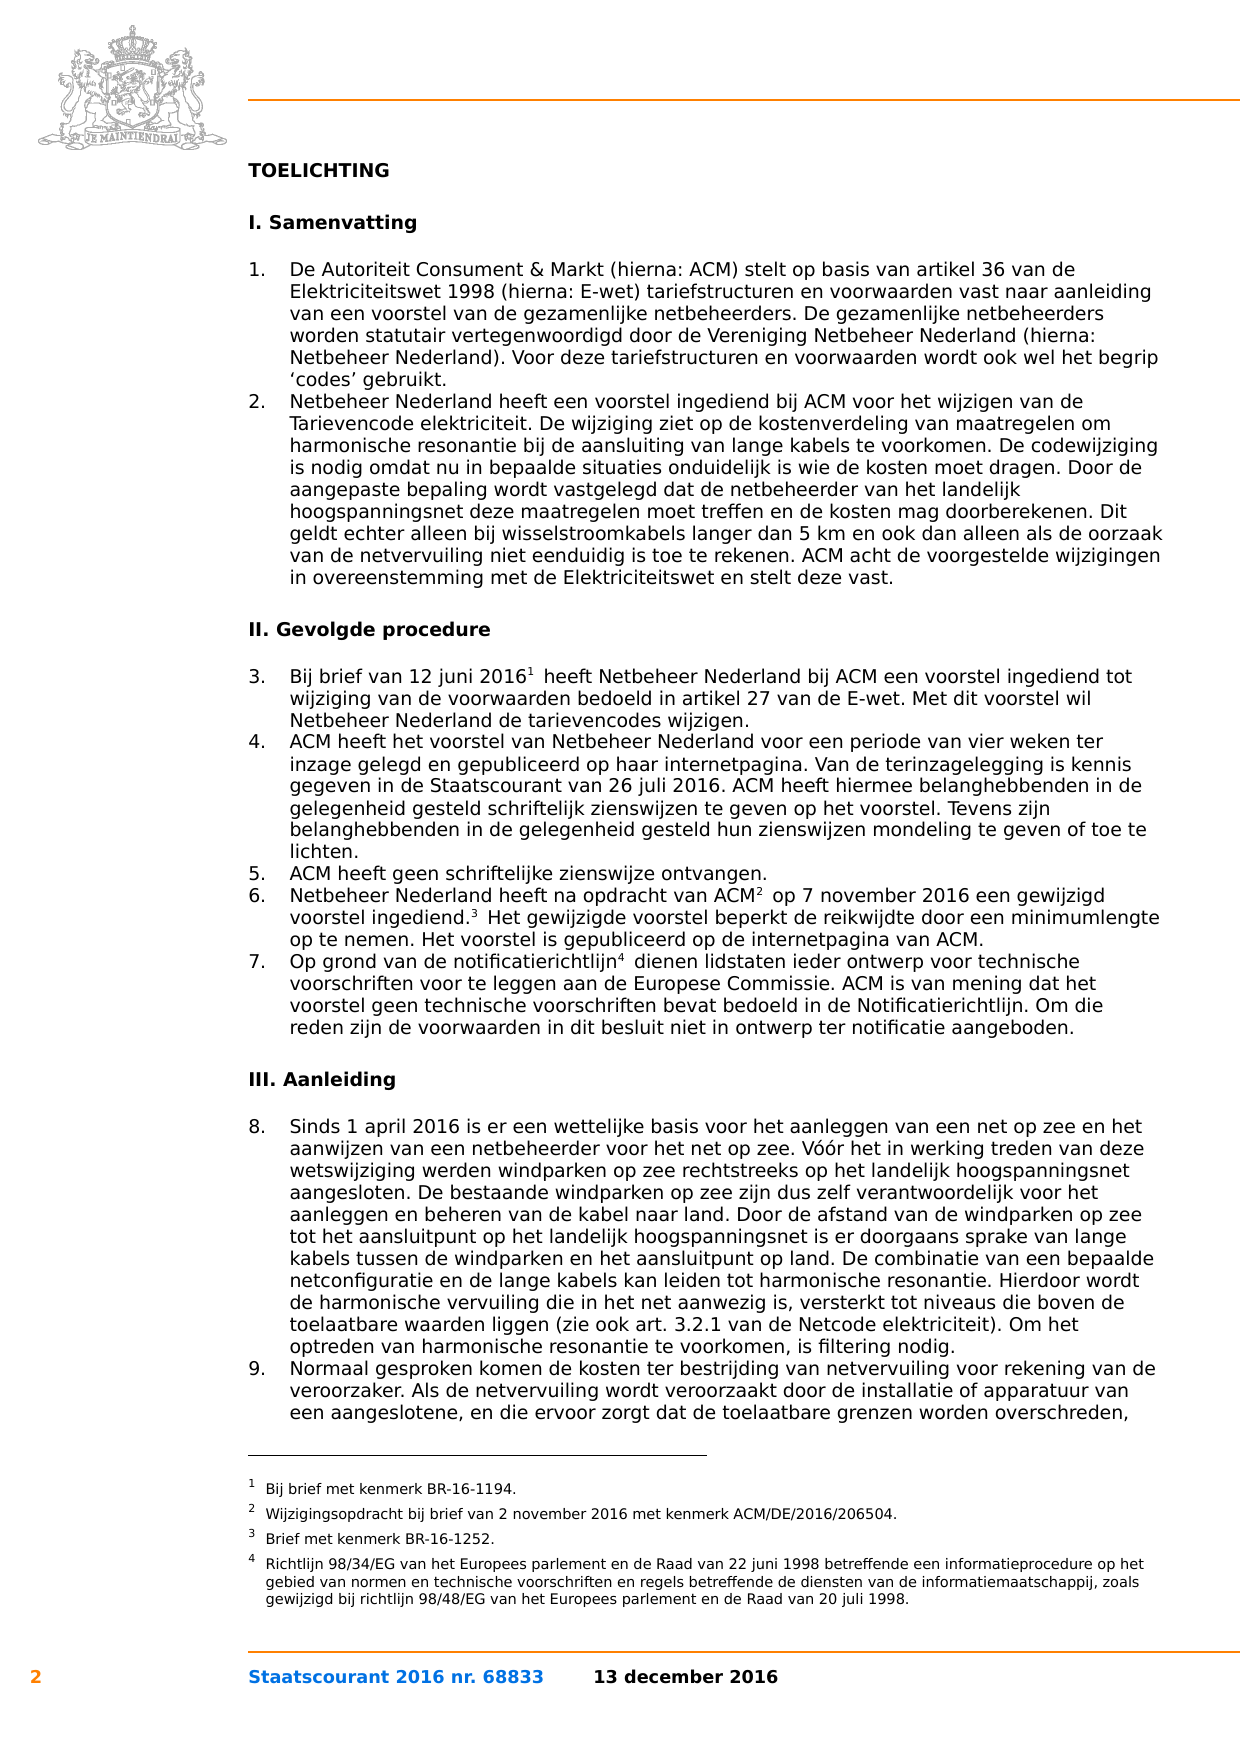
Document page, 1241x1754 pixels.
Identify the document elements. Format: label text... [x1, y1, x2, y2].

subtitle II. Gevolgde procedure [248, 618, 1163, 641]
text 7. Op grond van de notificatierichtlijn dienen lidstaten ieder ontwerp voor technische voorschriften voor te leggen aan de Europese Commissie. ACM is van mening dat het voorstel geen technische voorschriften bevat bedoeld in de Notificatierichtlijn. Om die reden zijn de voorwaarden in dit besluit niet in ontwerp ter notificatie aangeboden. [248, 951, 1163, 1039]
text 8. Sinds 1 april 2016 is er een wettelijke basis voor het aanleggen van een net op zee en het aanwijzen van een netbeheerder voor het net op zee. Vóór het in werking treden van deze wetswijziging werden windparken op zee rechtstreeks op het landelijk hoogspanningsnet aangesloten. De bestaande windparken op zee zijn dus zelf verantwoordelijk voor het aanleggen en beheren van de kabel naar land. Door de afstand van de windparken op zee tot het aansluitpunt op het landelijk hoogspanningsnet is er doorgaans sprake van lange kabels tussen de windparken en het aansluitpunt op land. De combinatie van een bepaalde netconfiguratie en de lange kabels kan leiden tot harmonische resonantie. Hierdoor wordt de harmonische vervuiling die in het net aanwezig is, versterkt tot niveaus die boven de toelaatbare waarden liggen (zie ook art. 3.2.1 van de Netcode elektriciteit). Om het optreden van harmonische resonantie te voorkomen, is filtering nodig. [248, 1116, 1163, 1358]
text Wijzigingsopdracht bij brief van 2 november 2016 met kenmerk ACM/DE/2016/206504. [248, 1502, 1163, 1524]
subtitle I. Samenvatting [248, 212, 1163, 234]
text Richtlijn 98/34/EG van het Europees parlement en de Raad van 22 juni 1998 betreffende een informatieprocedure op het gebied van normen en technische voorschriften en regels betreffende de diensten van de informatiemaatschappij, zoals gewijzigd bij richtlijn 98/48/EG van het Europees parlement en de Raad van 20 juli 1998. [248, 1552, 1163, 1608]
text 4. ACM heeft het voorstel van Netbeheer Nederland voor een periode van vier weken ter inzage gelegd en gepubliceerd op haar internetpagina. Van de terinzagelegging is kennis gegeven in de Staatscourant van 26 juli 2016. ACM heeft hiermee belanghebbenden in de gelegenheid gesteld schriftelijk zienswijzen te geven op het voorstel. Tevens zijn belanghebbenden in de gelegenheid gesteld hun zienswijzen mondeling te geven of toe te lichten. [248, 731, 1163, 863]
text 9. Normaal gesproken komen de kosten ter bestrijding van netvervuiling voor rekening van de veroorzaker. Als de netvervuiling wordt veroorzaakt door de installatie of apparatuur van een aangeslotene, en die ervoor zorgt dat de toelaatbare grenzen worden overschreden, [248, 1358, 1163, 1424]
text 5. ACM heeft geen schriftelijke zienswijze ontvangen. [248, 863, 1163, 885]
picture [38, 25, 227, 150]
text 6. Netbeheer Nederland heeft na opdracht van ACM op 7 november 2016 een gewijzigd voorstel ingediend. Het gewijzigde voorstel beperkt de reikwijdte door een minimumlengte op te nemen. Het voorstel is gepubliceerd op de internetpagina van ACM. [248, 885, 1163, 951]
text Bij brief met kenmerk BR-16-1194. [248, 1477, 1163, 1499]
text 3. Bij brief van 12 juni 2016 heeft Netbeheer Nederland bij ACM een voorstel ingediend tot wijziging van de voorwaarden bedoeld in artikel 27 van de E-wet. Met dit voorstel wil Netbeheer Nederland de tarievencodes wijzigen. [248, 666, 1163, 731]
text 1. De Autoriteit Consument & Markt (hierna: ACM) stelt op basis van artikel 36 van de Elektriciteitswet 1998 (hierna: E-wet) tariefstructuren en voorwaarden vast naar aanleiding van een voorstel van de gezamenlijke netbeheerders. De gezamenlijke netbeheerders worden statutair vertegenwoordigd door de Vereniging Netbeheer Nederland (hierna: Netbeheer Nederland). Voor deze tariefstructuren en voorwaarden wordt ook wel het begrip ‘codes’ gebruikt. [248, 259, 1163, 391]
text Brief met kenmerk BR-16-1252. [248, 1527, 1163, 1549]
subtitle III. Aanleiding [248, 1069, 1163, 1091]
text 2. Netbeheer Nederland heeft een voorstel ingediend bij ACM voor het wijzigen van de Tarievencode elektriciteit. De wijziging ziet op de kostenverdeling van maatregelen om harmonische resonantie bij de aansluiting van lange kabels te voorkomen. De codewijziging is nodig omdat nu in bepaalde situaties onduidelijk is wie de kosten moet dragen. Door de aangepaste bepaling wordt vastgelegd dat de netbeheerder van het landelijk hoogspanningsnet deze maatregelen moet treffen en de kosten mag doorberekenen. Dit geldt echter alleen bij wisselstroomkabels langer dan 5 km en ook dan alleen als de oorzaak van de netvervuiling niet eenduidig is toe te rekenen. ACM acht de voorgestelde wijzigingen in overeenstemming met de Elektriciteitswet en stelt deze vast. [248, 391, 1163, 588]
subtitle TOELICHTING [248, 160, 1163, 182]
